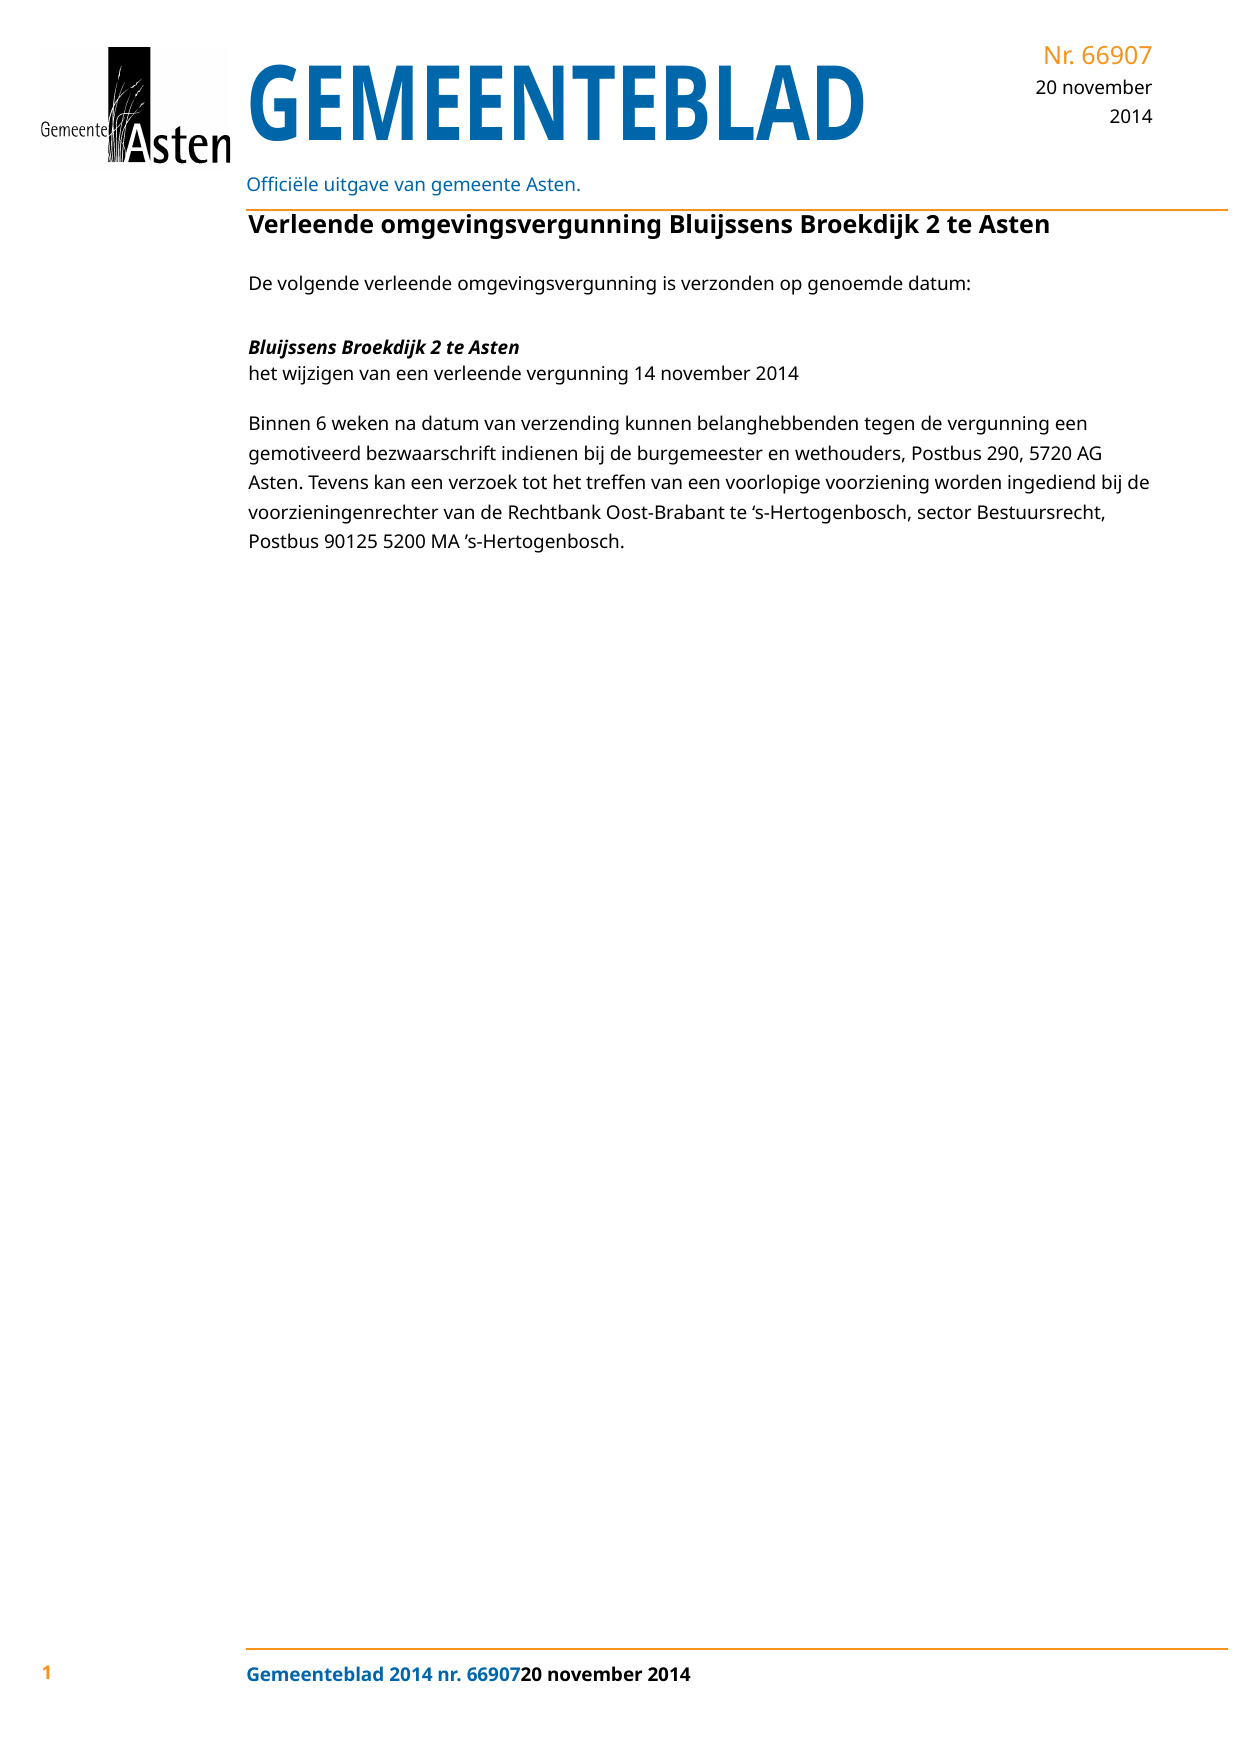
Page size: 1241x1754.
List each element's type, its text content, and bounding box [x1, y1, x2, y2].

text het wijzigen van een verleende vergunning 14 november 2014 [248, 360, 1152, 386]
text Verleende omgevingsvergunning Bluijssens Broekdijk 2 te Asten [248, 211, 1152, 241]
text Bluijssens Broekdijk 2 te Asten [248, 334, 1152, 360]
text Binnen 6 weken na datum van verzending kunnen belanghebbenden tegen de vergunning een gemotiveerd bezwaarschrift indienen bij de burgemeester en wethouders, Postbus 290, 5720 AG Asten. Tevens kan een verzoek tot het treffen van een voorlopige voorziening worden ingediend bij de voorzieningenrechter van de Rechtbank Oost-Brabant te ‘s-Hertogenbosch, sector Bestuursrecht, Postbus 90125 5200 MA ’s-Hertogenbosch. [248, 410, 1152, 554]
text De volgende verleende omgevingsvergunning is verzonden op genoemde datum: [248, 270, 1152, 296]
picture [41, 47, 231, 172]
